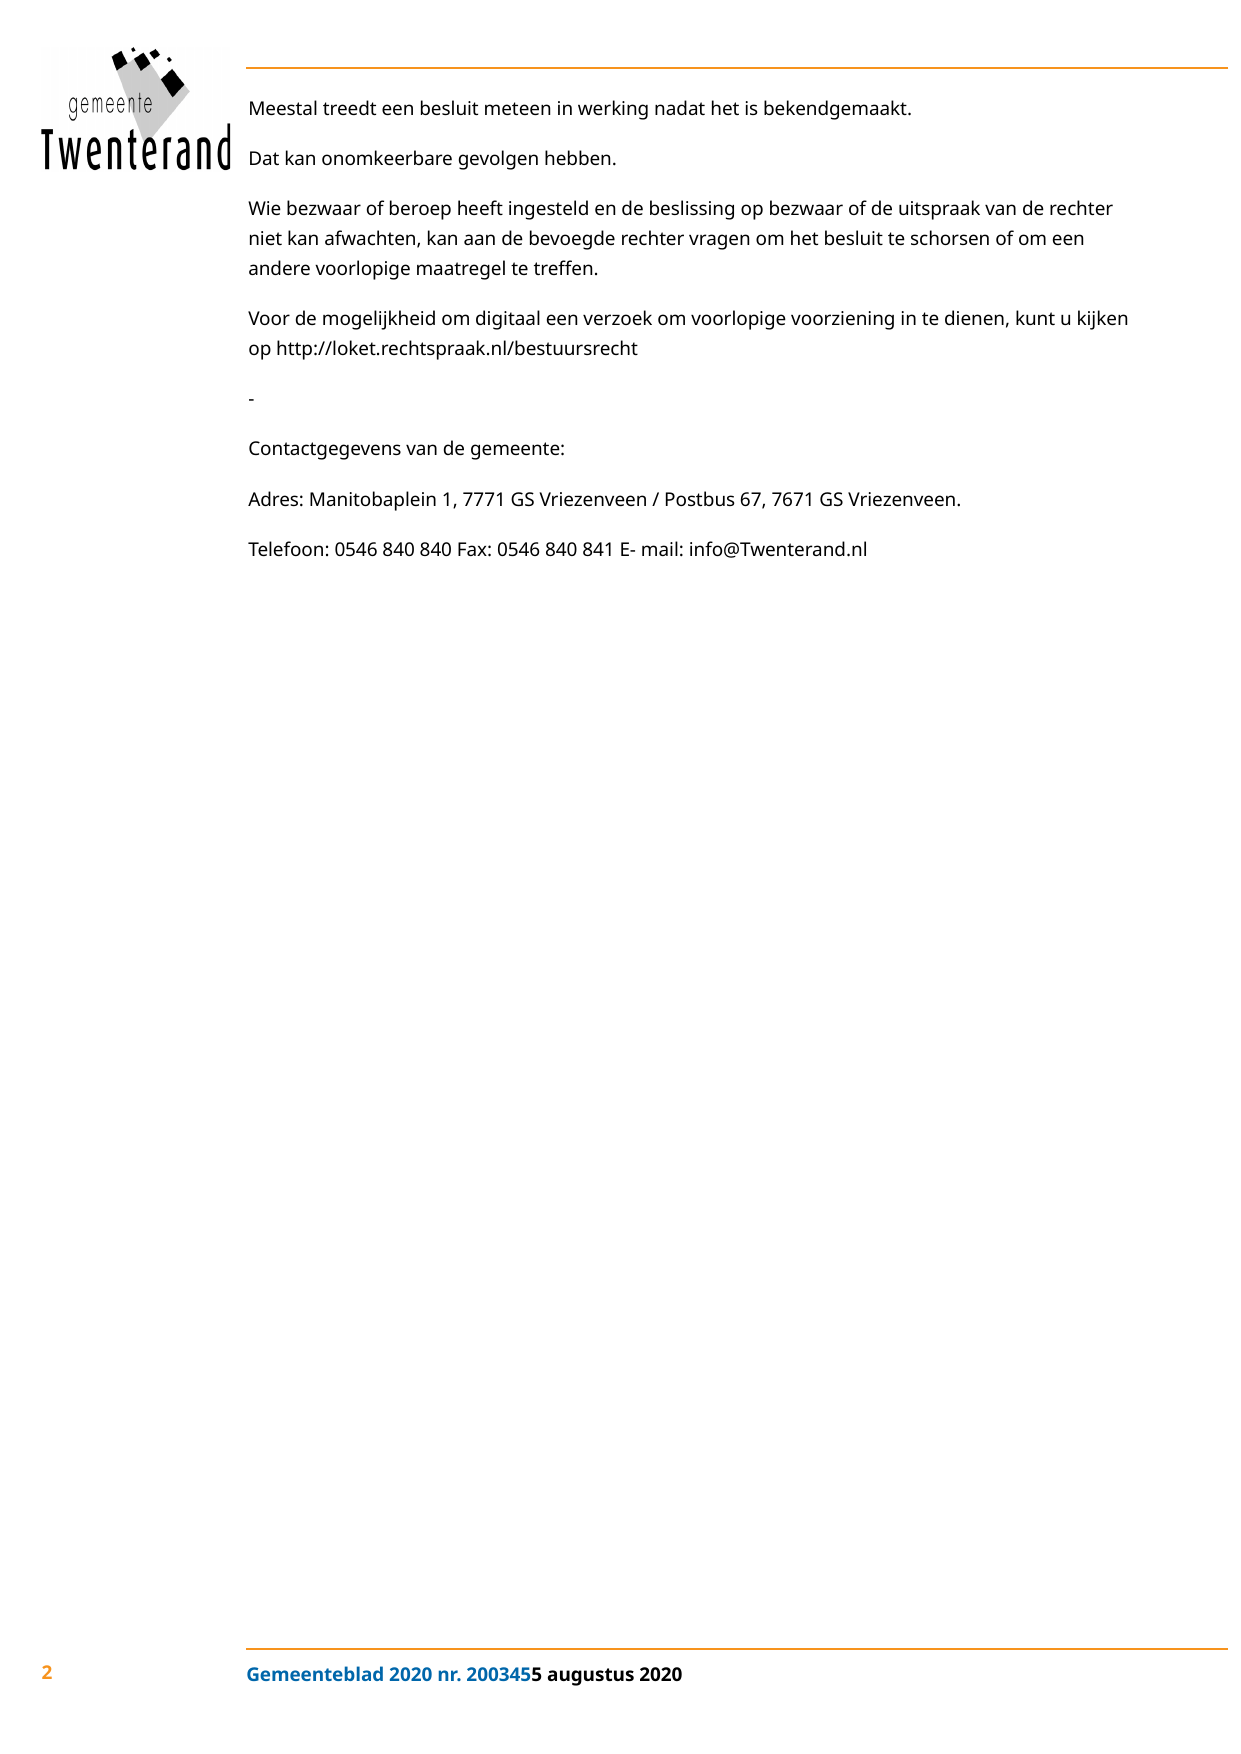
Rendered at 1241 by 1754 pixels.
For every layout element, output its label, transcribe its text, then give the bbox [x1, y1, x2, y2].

text Adres: Manitobaplein 1, 7771 GS Vriezenveen / Postbus 67, 7671 GS Vriezenveen. [248, 486, 1152, 512]
picture [41, 47, 231, 172]
text Telefoon: 0546 840 840 Fax: 0546 840 841 E- mail: info@Twenterand.nl [248, 536, 1152, 562]
text Voor de mogelijkheid om digitaal een verzoek om voorlopige voorziening in te dienen, kunt u kijken op http://loket.rechtspraak.nl/bestuursrecht [248, 305, 1152, 361]
text Contactgegevens van de gemeente: [248, 436, 1152, 461]
text Meestal treedt een besluit meteen in werking nadat het is bekendgemaakt. [248, 95, 1152, 121]
text - [248, 385, 1152, 411]
text Wie bezwaar of beroep heeft ingesteld en de beslissing op bezwaar of de uitspraak van de rechter niet kan afwachten, kan aan de bevoegde rechter vragen om het besluit te schorsen of om een andere voorlopige maatregel te treffen. [248, 196, 1152, 281]
text Dat kan onomkeerbare gevolgen hebben. [248, 145, 1152, 171]
